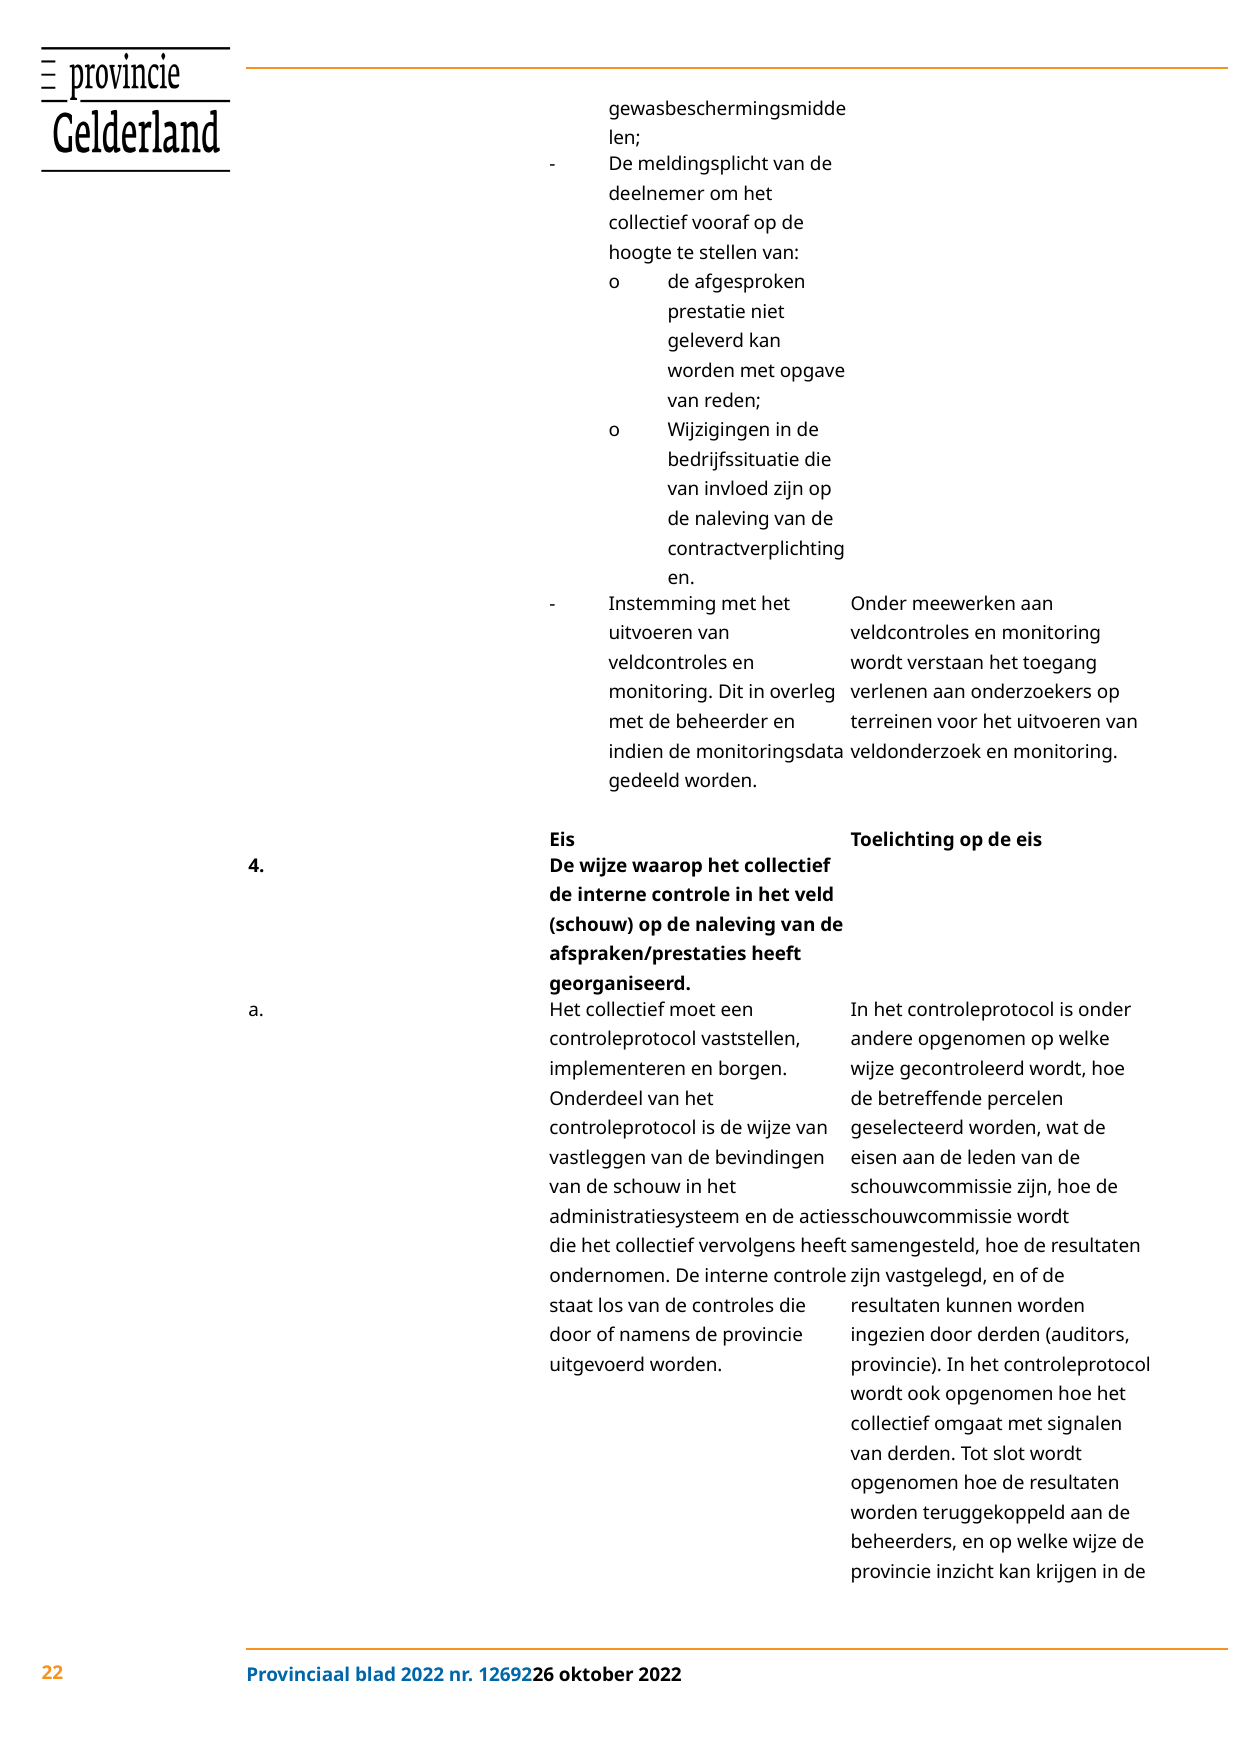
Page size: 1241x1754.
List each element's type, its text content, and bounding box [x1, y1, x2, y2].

table_cell [248, 590, 549, 793]
table_cell gewasbeschermingsmiddelen; [549, 95, 850, 150]
table_header Eis [549, 826, 850, 852]
table_cell Onder meewerken aan veldcontroles en monitoring wordt verstaan het toegang verlenen aan onderzoekers op terreinen voor het uitvoeren van veldonderzoek en monitoring. [850, 590, 1152, 793]
table_cell [248, 95, 549, 150]
table_cell [850, 95, 1152, 150]
table_header [248, 826, 549, 852]
table_cell 4. [248, 852, 549, 996]
table_cell a. [248, 996, 549, 1584]
table_cell [850, 150, 1152, 590]
table_cell De meldingsplicht van de deelnemer om het collectief vooraf op de hoogte te stellen van: de afgesproken prestatie niet geleverd kan worden met opgave van reden; Wijzigingen in de bedrijfssituatie die van invloed zijn op de naleving van de contractverplichtingen. [549, 150, 850, 590]
table_header Toelichting op de eis [850, 826, 1152, 852]
table_cell De wijze waarop het collectief de interne controle in het veld (schouw) op de naleving van de afspraken/prestaties heeft georganiseerd. [549, 852, 850, 996]
table_cell [850, 852, 1152, 996]
table_cell Het collectief moet een controleprotocol vaststellen, implementeren en borgen. Onderdeel van het controleprotocol is de wijze van vastleggen van de bevindingen van de schouw in het administratiesysteem en de acties die het collectief vervolgens heeft ondernomen. De interne controle staat los van de controles die door of namens de provincie uitgevoerd worden. [549, 996, 850, 1584]
table_cell Instemming met het uitvoeren van veldcontroles en monitoring. Dit in overleg met de beheerder en indien de monitoringsdata gedeeld worden. [549, 590, 850, 793]
table_cell In het controleprotocol is onder andere opgenomen op welke wijze gecontroleerd wordt, hoe de betreffende percelen geselecteerd worden, wat de eisen aan de leden van de schouwcommissie zijn, hoe de schouwcommissie wordt samengesteld, hoe de resultaten zijn vastgelegd, en of de resultaten kunnen worden ingezien door derden (auditors, provincie). In het controleprotocol wordt ook opgenomen hoe het collectief omgaat met signalen van derden. Tot slot wordt opgenomen hoe de resultaten worden teruggekoppeld aan de beheerders, en op welke wijze de provincie inzicht kan krijgen in de [850, 996, 1152, 1584]
picture [41, 47, 231, 172]
table_cell [248, 150, 549, 590]
